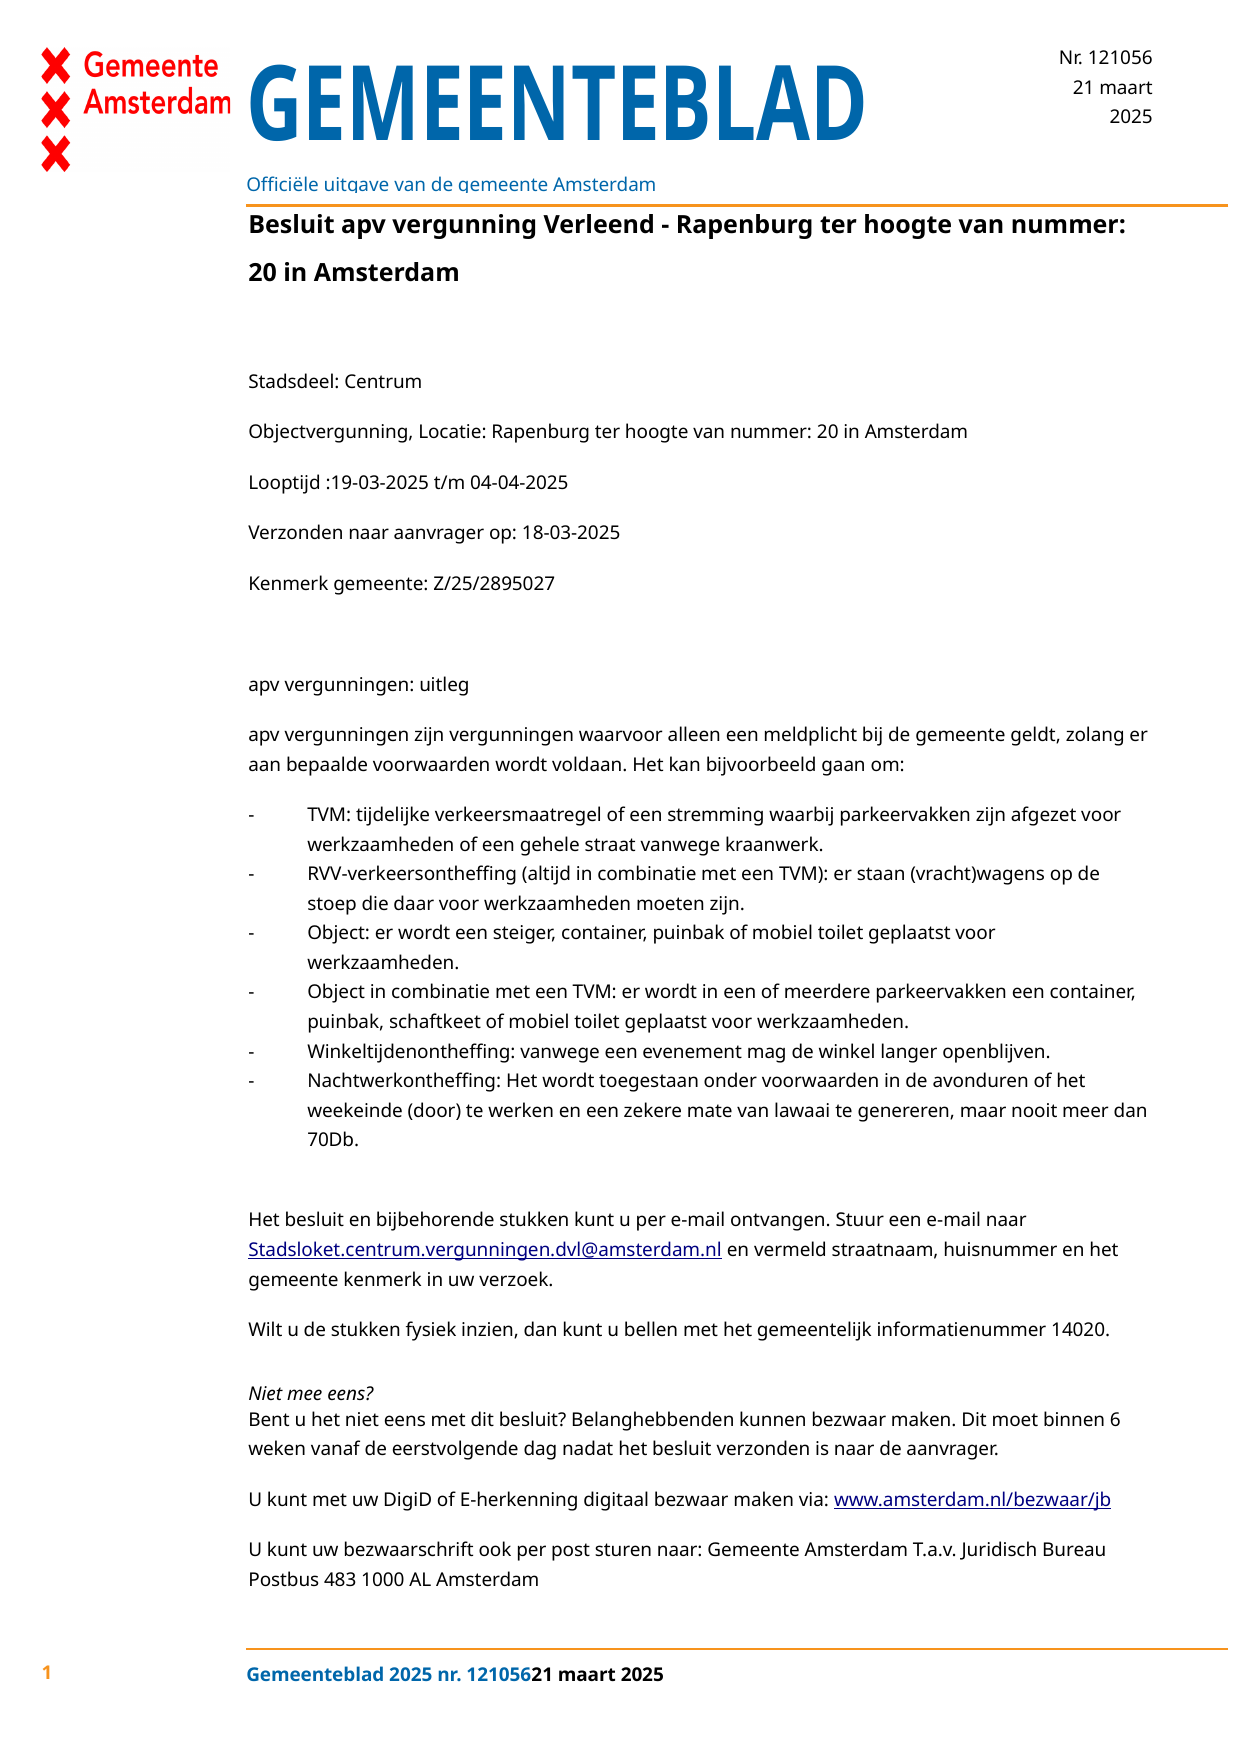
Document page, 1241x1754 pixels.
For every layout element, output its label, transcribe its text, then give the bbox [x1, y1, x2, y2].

text Wilt u de stukken fysiek inzien, dan kunt u bellen met het gemeentelijk informatienummer 14020. [248, 1316, 1152, 1342]
text Bent u het niet eens met dit besluit? Belanghebbenden kunnen bezwaar maken. Dit moet binnen 6 weken vanaf de eerstvolgende dag nadat het besluit verzonden is naar de aanvrager. [248, 1406, 1152, 1461]
list Object in combinatie met een TVM: er wordt in een of meerdere parkeervakken een container, puinbak, schaftkeet of mobiel toilet geplaatst voor werkzaamheden. [248, 979, 1152, 1034]
text Objectvergunning, Locatie: Rapenburg ter hoogte van nummer: 20 in Amsterdam [248, 419, 1152, 444]
text Stadsdeel: Centrum [248, 368, 1152, 394]
text Looptijd :19-03-2025 t/m 04-04-2025 [248, 469, 1152, 495]
list Winkeltijdenontheffing: vanwege een evenement mag de winkel langer openblijven. [248, 1038, 1152, 1064]
list Object: er wordt een steiger, container, puinbak of mobiel toilet geplaatst voor werkzaamheden. [248, 919, 1152, 975]
list TVM: tijdelijke verkeersmaatregel of een stremming waarbij parkeervakken zijn afgezet voor werkzaamheden of een gehele straat vanwege kraanwerk. [248, 801, 1152, 857]
text U kunt met uw DigiD of E-herkenning digitaal bezwaar maken via: www.amsterdam.nl/bezwaar/jb [248, 1486, 1152, 1512]
text Het besluit en bijbehorende stukken kunt u per e-mail ontvangen. Stuur een e-mail naar Stadsloket.centrum.vergunningen.dvl@amsterdam.nl en vermeld straatnaam, huisnummer en het gemeente kenmerk in uw verzoek. [248, 1207, 1152, 1292]
text apv vergunningen: uitleg [248, 671, 1152, 697]
picture [41, 47, 231, 172]
list RVV-verkeersontheffing (altijd in combinatie met een TVM): er staan (vracht)wagens op de stoep die daar voor werkzaamheden moeten zijn. [248, 860, 1152, 916]
text U kunt uw bezwaarschrift ook per post sturen naar: Gemeente Amsterdam T.a.v. Juridisch Bureau Postbus 483 1000 AL Amsterdam [248, 1536, 1152, 1592]
text Niet mee eens? [248, 1380, 1152, 1406]
list Nachtwerkontheffing: Het wordt toegestaan onder voorwaarden in de avonduren of het weekeinde (door) te werken en een zekere mate van lawaai te genereren, maar nooit meer dan 70Db. [248, 1067, 1152, 1152]
text Kenmerk gemeente: Z/25/2895027 [248, 570, 1152, 596]
text Verzonden naar aanvrager op: 18-03-2025 [248, 519, 1152, 545]
text Besluit apv vergunning Verleend - Rapenburg ter hoogte van nummer: 20 in Amsterdam [248, 207, 1152, 288]
text apv vergunningen zijn vergunningen waarvoor alleen een meldplicht bij de gemeente geldt, zolang er aan bepaalde voorwaarden wordt voldaan. Het kan bijvoorbeeld gaan om: [248, 721, 1152, 777]
